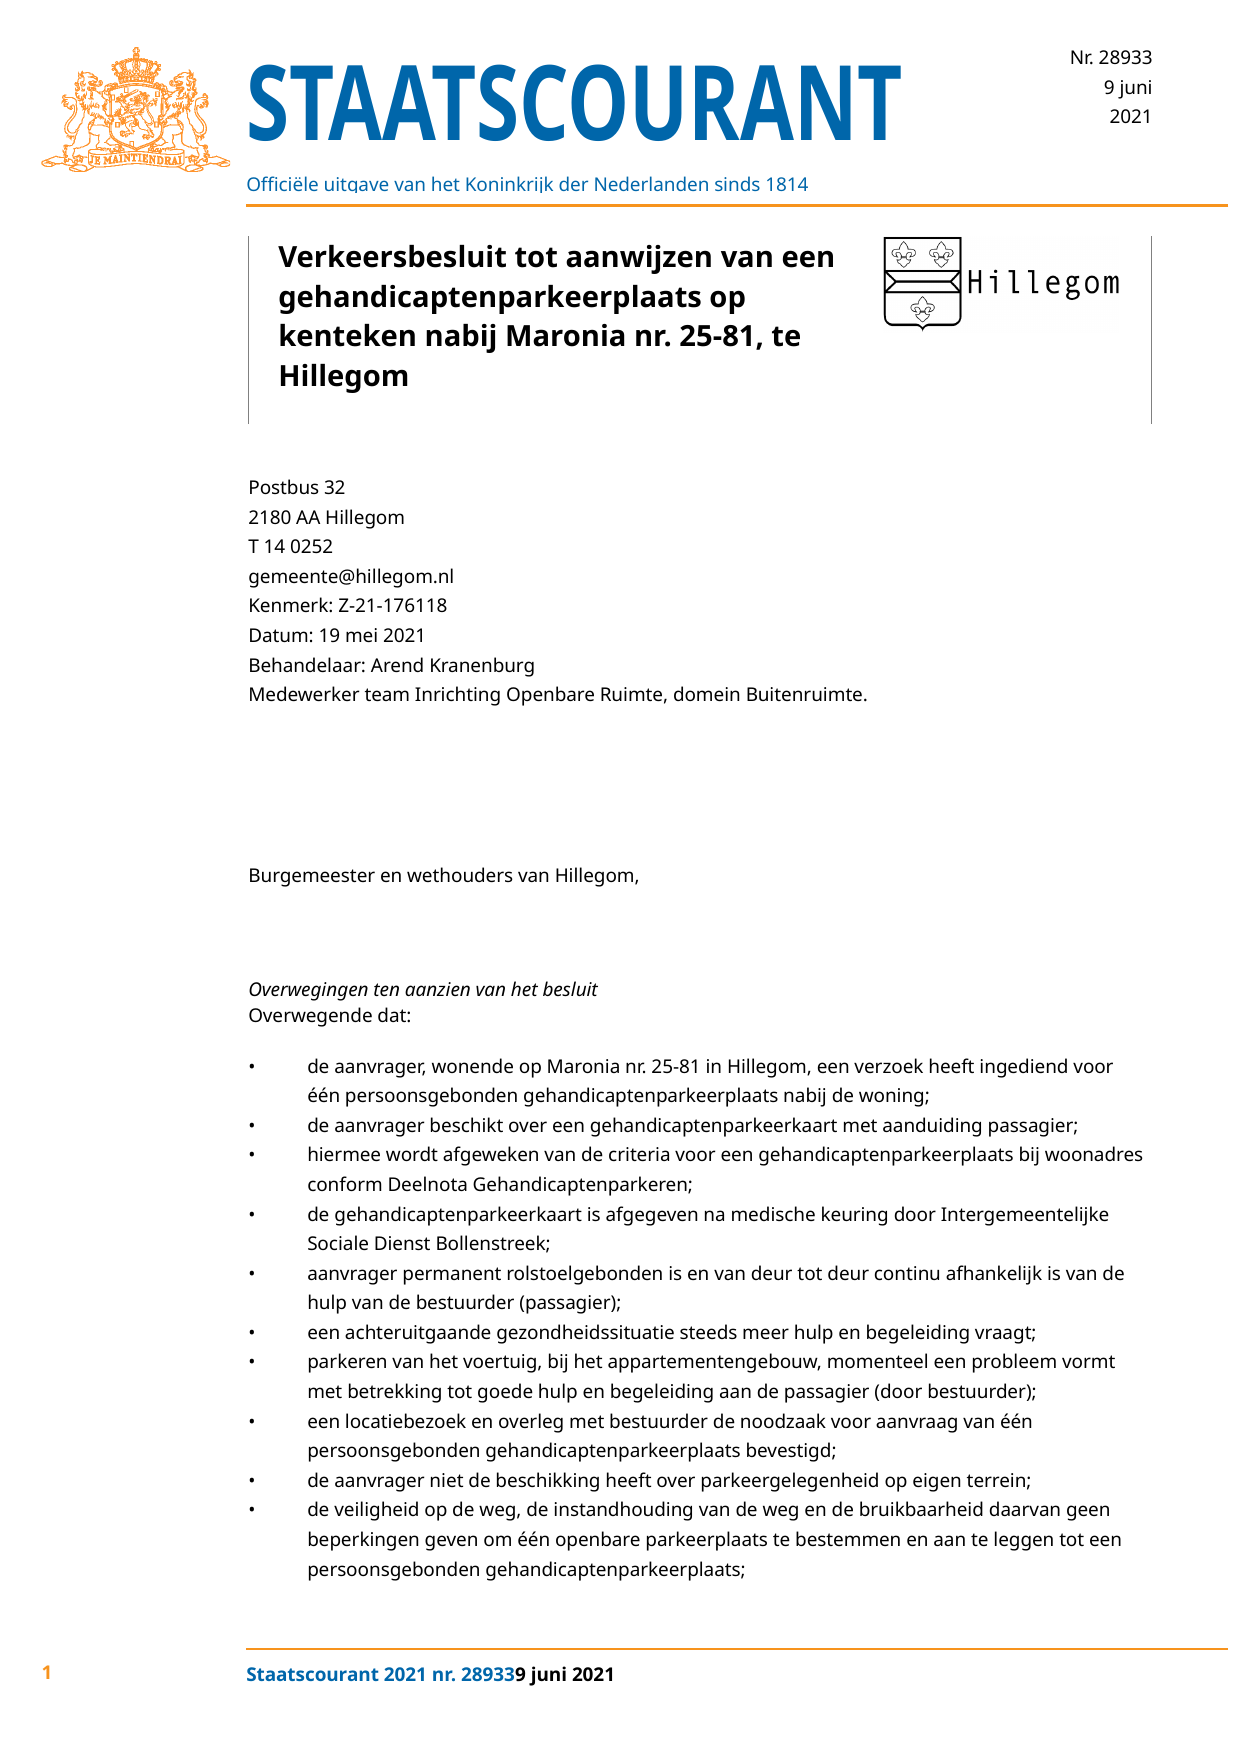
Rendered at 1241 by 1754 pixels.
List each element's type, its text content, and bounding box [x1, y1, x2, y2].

list de gehandicaptenparkeerkaart is afgegeven na medische keuring door Intergemeentelijke Sociale Dienst Bollenstreek; [248, 1201, 1152, 1256]
text 2180 AA Hillegom [248, 504, 1152, 530]
text T 14 0252 [248, 533, 1152, 559]
table_header [850, 236, 882, 332]
picture [41, 47, 231, 172]
text Kenmerk: Z-21-176118 [248, 593, 1152, 618]
text Datum: 19 mei 2021 [248, 622, 1152, 648]
list de veiligheid op de weg, de instandhouding van de weg en de bruikbaarheid daarvan geen beperkingen geven om één openbare parkeerplaats te bestemmen en aan te leggen tot een persoonsgebonden gehandicaptenparkeerplaats; [248, 1497, 1152, 1581]
list hiermee wordt afgeweken van de criteria voor een gehandicaptenparkeerplaats bij woonadres conform Deelnota Gehandicaptenparkeren; [248, 1142, 1152, 1197]
list de aanvrager beschikt over een gehandicaptenparkeerkaart met aanduiding passagier; [248, 1112, 1152, 1138]
list een locatiebezoek en overleg met bestuurder de noodzaak voor aanvraag van één persoonsgebonden gehandicaptenparkeerplaats bevestigd; [248, 1408, 1152, 1463]
text Postbus 32 [248, 474, 1152, 500]
text gemeente@hillegom.nl [248, 563, 1152, 589]
list parkeren van het voertuig, bij het appartementengebouw, momenteel een probleem vormt met betrekking tot goede hulp en begeleiding aan de passagier (door bestuurder); [248, 1349, 1152, 1404]
table_header Verkeersbesluit tot aanwijzen van een gehandicaptenparkeerplaats op kenteken nabij Maronia nr. 25-81, te Hillegom [249, 236, 850, 424]
table_header [1119, 236, 1151, 332]
picture [882, 236, 1119, 333]
list de aanvrager niet de beschikking heeft over parkeergelegenheid op eigen terrein; [248, 1467, 1152, 1493]
text Burgemeester en wethouders van Hillegom, [248, 862, 1152, 888]
list aanvrager permanent rolstoelgebonden is en van deur tot deur continu afhankelijk is van de hulp van de bestuurder (passagier); [248, 1260, 1152, 1315]
table_header [850, 333, 1151, 424]
text Behandelaar: Arend Kranenburg [248, 652, 1152, 678]
text Overwegingen ten aanzien van het besluit [248, 977, 1152, 1002]
text Medewerker team Inrichting Openbare Ruimte, domein Buitenruimte. [248, 681, 1152, 707]
text Overwegende dat: [248, 1002, 1152, 1028]
list de aanvrager, wonende op Maronia nr. 25-81 in Hillegom, een verzoek heeft ingediend voor één persoonsgebonden gehandicaptenparkeerplaats nabij de woning; [248, 1053, 1152, 1108]
list een achteruitgaande gezondheidssituatie steeds meer hulp en begeleiding vraagt; [248, 1319, 1152, 1345]
